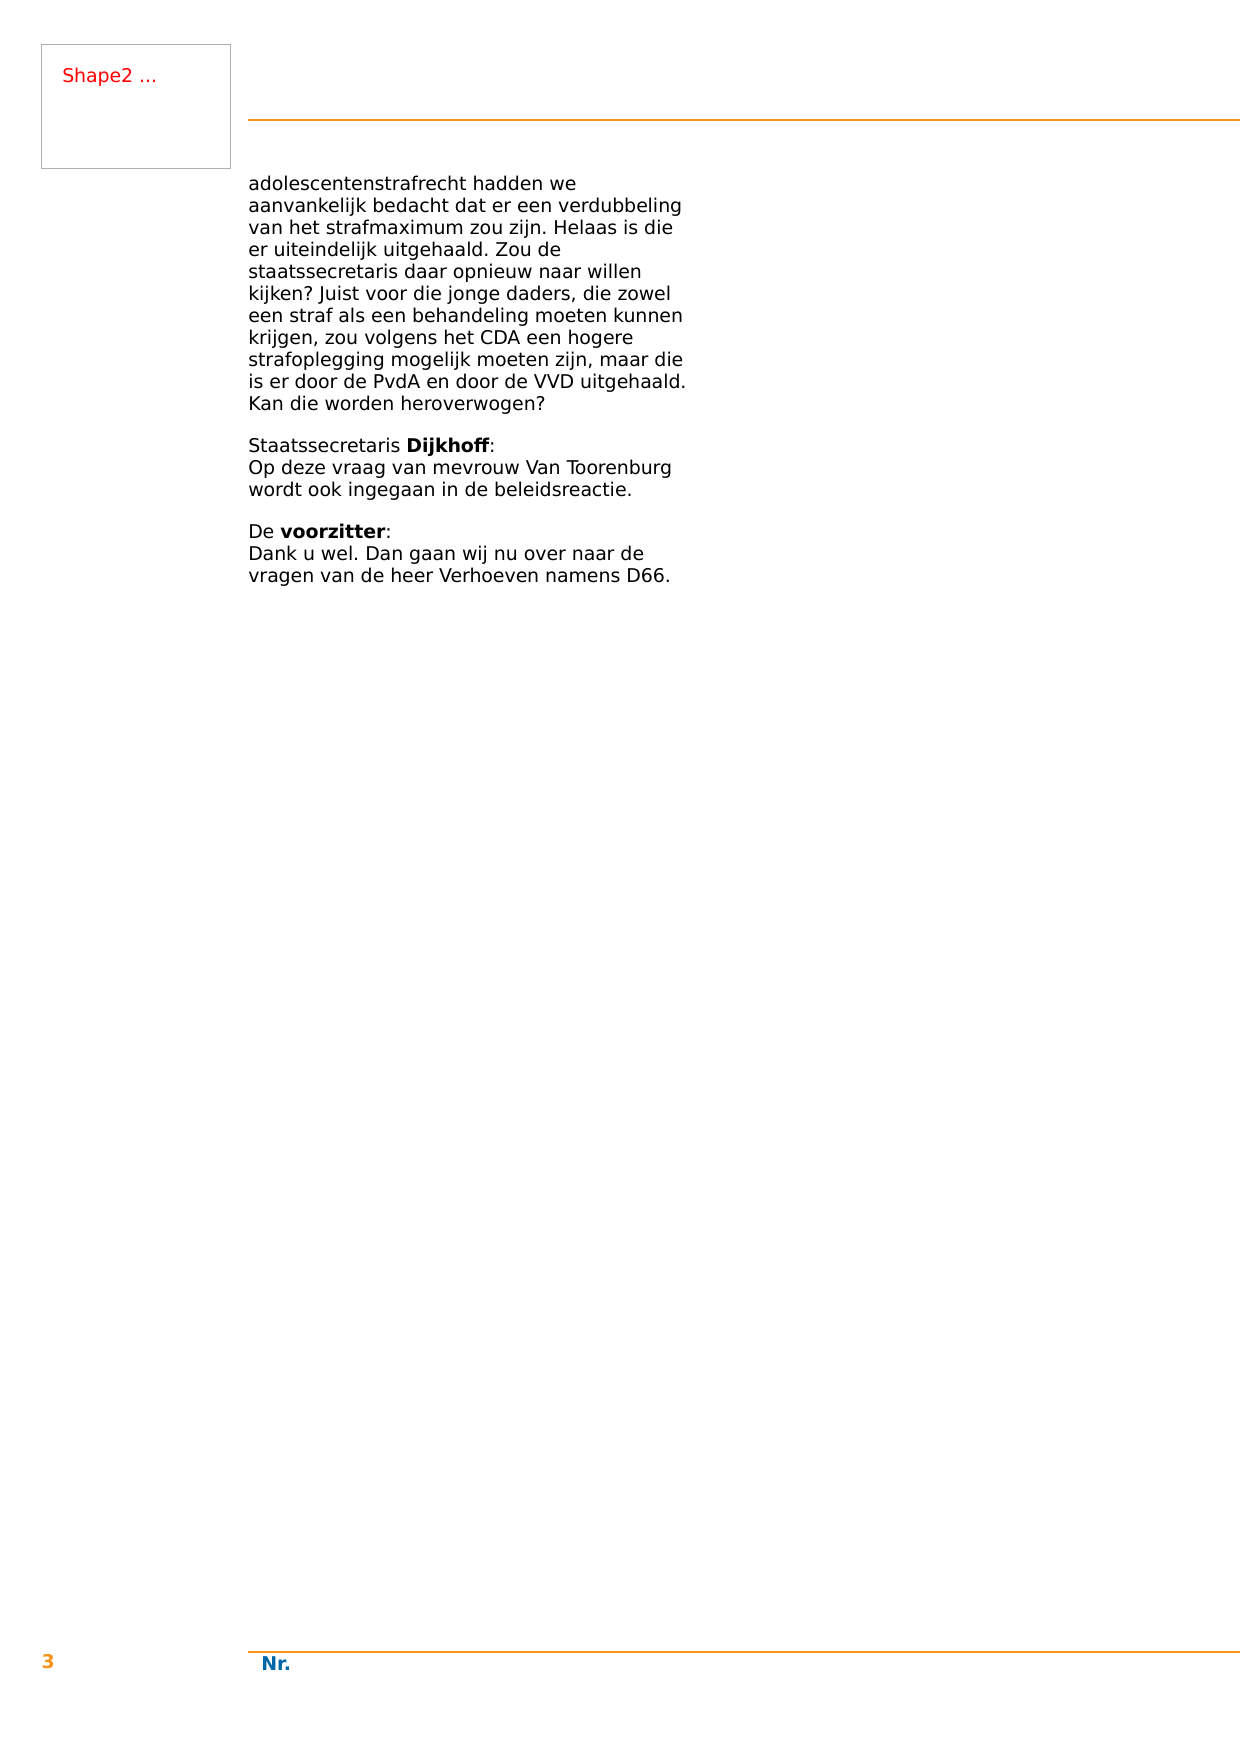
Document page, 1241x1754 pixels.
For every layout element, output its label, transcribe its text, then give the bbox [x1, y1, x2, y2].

text De voorzitter: [248, 521, 691, 542]
text Op deze vraag van mevrouw Van Toorenburg wordt ook ingegaan in de beleidsreactie. [248, 457, 691, 501]
text adolescentenstrafrecht hadden we aanvankelijk bedacht dat er een verdubbeling van het strafmaximum zou zijn. Helaas is die er uiteindelijk uitgehaald. Zou de staatssecretaris daar opnieuw naar willen kijken? Juist voor die jonge daders, die zowel een straf als een behandeling moeten kunnen krijgen, zou volgens het CDA een hogere strafoplegging mogelijk moeten zijn, maar die is er door de PvdA en door de VVD uitgehaald. Kan die worden heroverwogen? [248, 173, 691, 414]
text Staatssecretaris Dijkhoff: [248, 434, 691, 457]
text Dank u wel. Dan gaan wij nu over naar de vragen van de heer Verhoeven namens D66. [248, 542, 691, 586]
